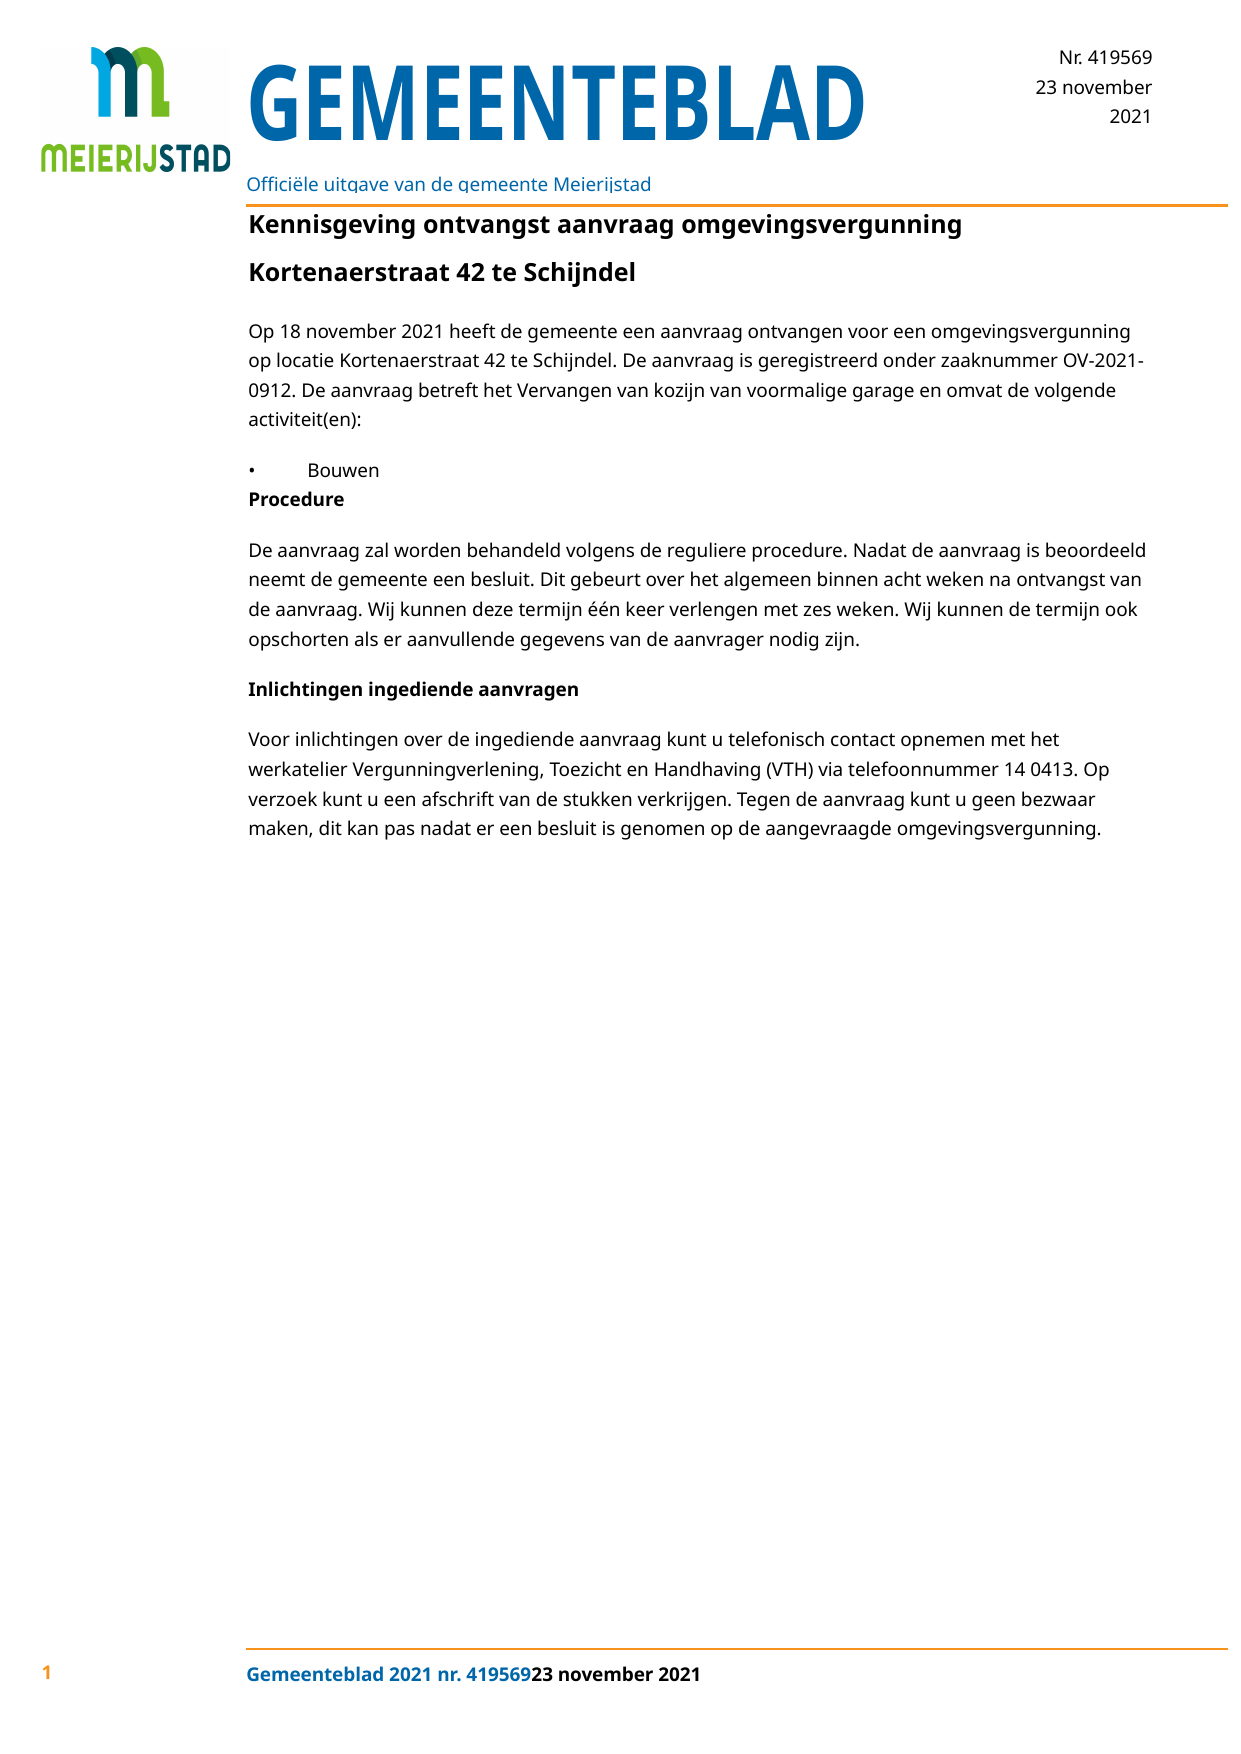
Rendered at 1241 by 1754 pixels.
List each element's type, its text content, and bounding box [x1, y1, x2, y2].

text Inlichtingen ingediende aanvragen [248, 676, 1152, 702]
text Voor inlichtingen over de ingediende aanvraag kunt u telefonisch contact opnemen met het werkatelier Vergunningverlening, Toezicht en Handhaving (VTH) via telefoonnummer 14 0413. Op verzoek kunt u een afschrift van de stukken verkrijgen. Tegen de aanvraag kunt u geen bezwaar maken, dit kan pas nadat er een besluit is genomen op de aangevraagde omgevingsvergunning. [248, 727, 1152, 841]
text Op 18 november 2021 heeft de gemeente een aanvraag ontvangen voor een omgevingsvergunning op locatie Kortenaerstraat 42 te Schijndel. De aanvraag is geregistreerd onder zaaknummer OV-2021-0912. De aanvraag betreft het Vervangen van kozijn van voormalige garage en omvat de volgende activiteit(en): [248, 318, 1152, 432]
text Kennisgeving ontvangst aanvraag omgevingsvergunning Kortenaerstraat 42 te Schijndel [248, 207, 1152, 288]
list Bouwen [248, 457, 1152, 483]
text Procedure [248, 487, 1152, 512]
picture [41, 47, 231, 172]
text De aanvraag zal worden behandeld volgens de reguliere procedure. Nadat de aanvraag is beoordeeld neemt de gemeente een besluit. Dit gebeurt over het algemeen binnen acht weken na ontvangst van de aanvraag. Wij kunnen deze termijn één keer verlengen met zes weken. Wij kunnen de termijn ook opschorten als er aanvullende gegevens van de aanvrager nodig zijn. [248, 537, 1152, 652]
